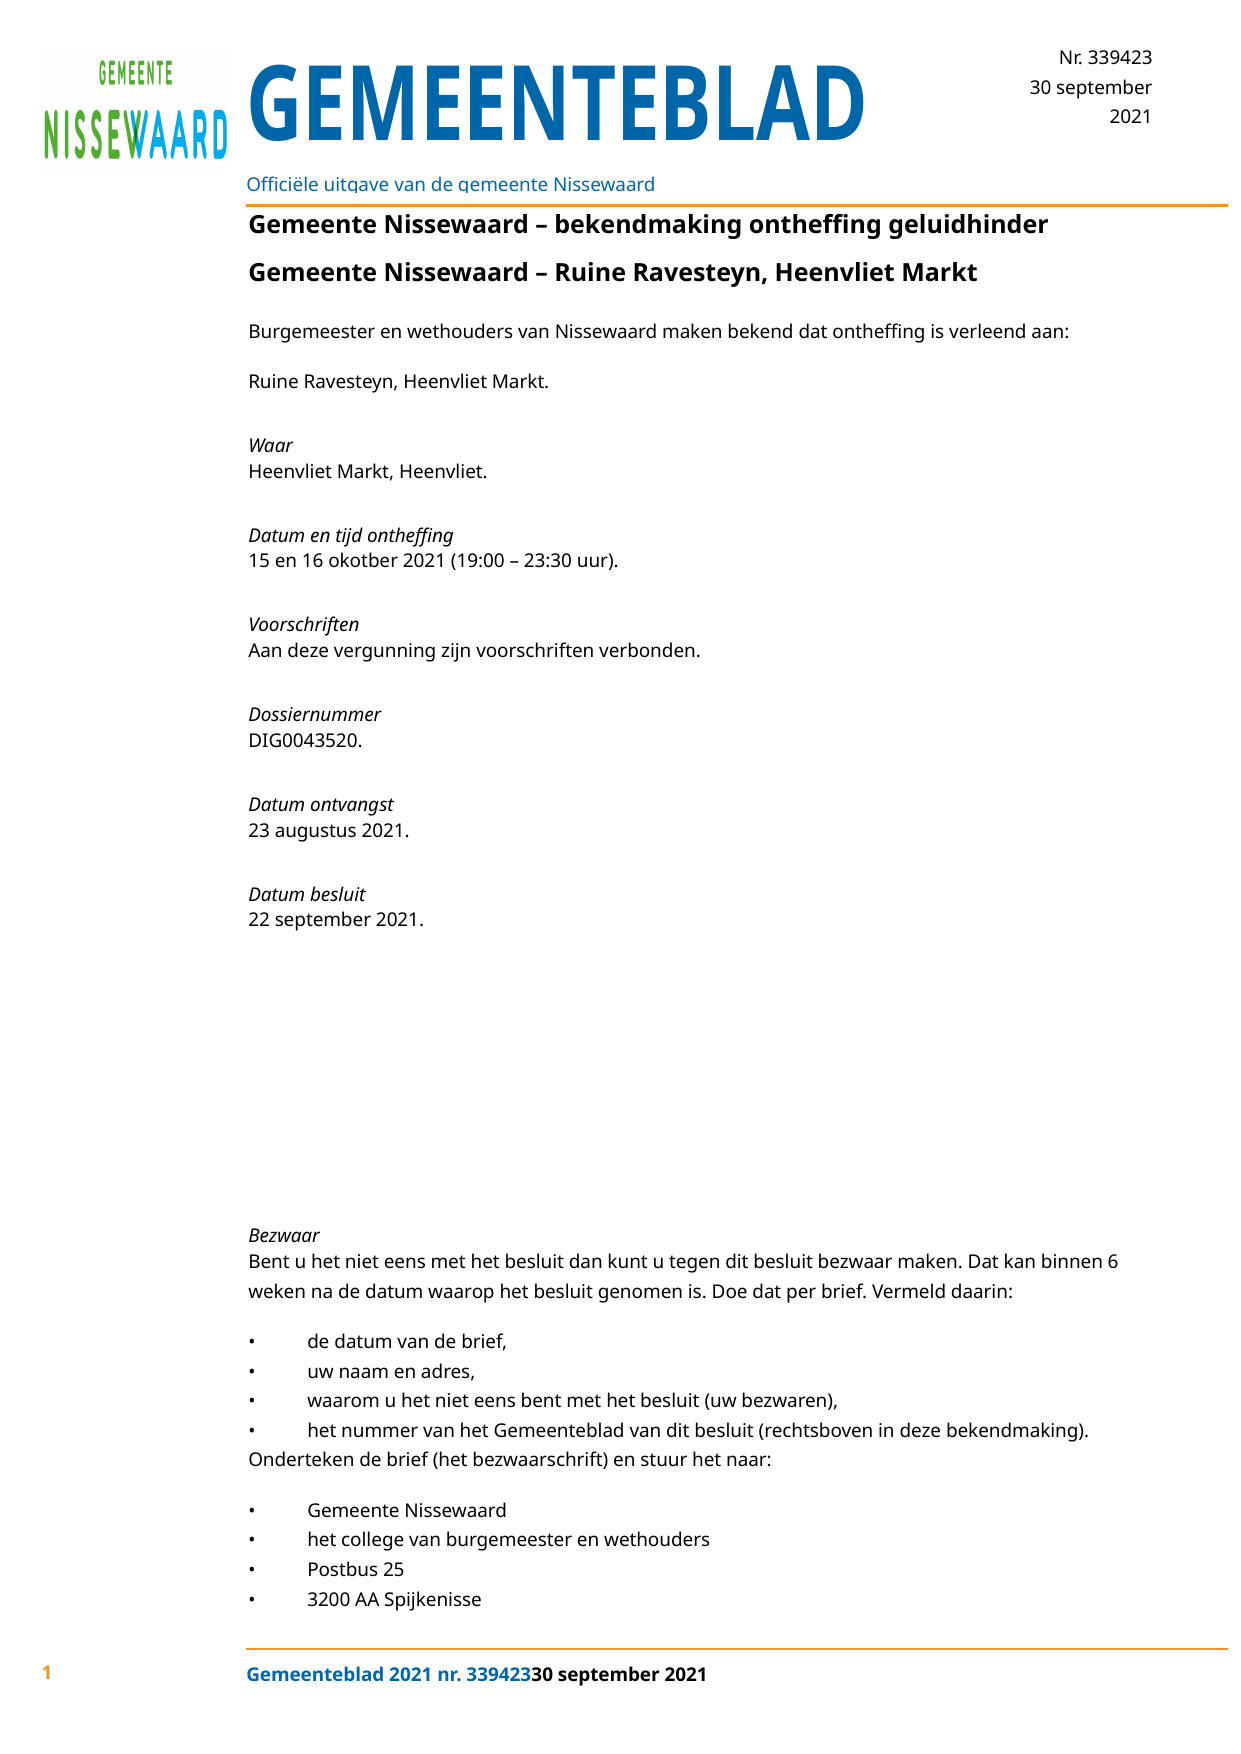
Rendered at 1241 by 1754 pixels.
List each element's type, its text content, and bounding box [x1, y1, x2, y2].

list Gemeente Nissewaard [248, 1497, 1152, 1523]
text Dossiernummer [248, 701, 1152, 727]
text Onderteken de brief (het bezwaarschrift) en stuur het naar: [248, 1447, 1152, 1472]
text Ruine Ravesteyn, Heenvliet Markt. [248, 368, 1152, 394]
text Aan deze vergunning zijn voorschriften verbonden. [248, 637, 1152, 663]
list Postbus 25 [248, 1556, 1152, 1582]
text Bezwaar [248, 1222, 1152, 1248]
text 15 en 16 okotber 2021 (19:00 – 23:30 uur). [248, 548, 1152, 573]
list waarom u het niet eens bent met het besluit (uw bezwaren), [248, 1387, 1152, 1413]
text Waar [248, 432, 1152, 458]
text Burgemeester en wethouders van Nissewaard maken bekend dat ontheffing is verleend aan: [248, 318, 1152, 344]
list uw naam en adres, [248, 1358, 1152, 1383]
text Datum ontvangst [248, 791, 1152, 817]
text Voorschriften [248, 612, 1152, 637]
list 3200 AA Spijkenisse [248, 1586, 1152, 1611]
list het college van burgemeester en wethouders [248, 1527, 1152, 1552]
text Gemeente Nissewaard – bekendmaking ontheffing geluidhinder Gemeente Nissewaard – Ruine Ravesteyn, Heenvliet Markt [248, 207, 1152, 288]
text Datum en tijd ontheffing [248, 522, 1152, 548]
list het nummer van het Gemeenteblad van dit besluit (rechtsboven in deze bekendmaking). [248, 1417, 1152, 1443]
picture [41, 47, 231, 172]
text Bent u het niet eens met het besluit dan kunt u tegen dit besluit bezwaar maken. Dat kan binnen 6 weken na de datum waarop het besluit genomen is. Doe dat per brief. Vermeld daarin: [248, 1248, 1152, 1303]
text 22 september 2021. [248, 906, 1152, 932]
list de datum van de brief, [248, 1328, 1152, 1354]
text 23 augustus 2021. [248, 817, 1152, 842]
text Datum besluit [248, 881, 1152, 906]
text Heenvliet Markt, Heenvliet. [248, 458, 1152, 484]
text DIG0043520. [248, 727, 1152, 753]
